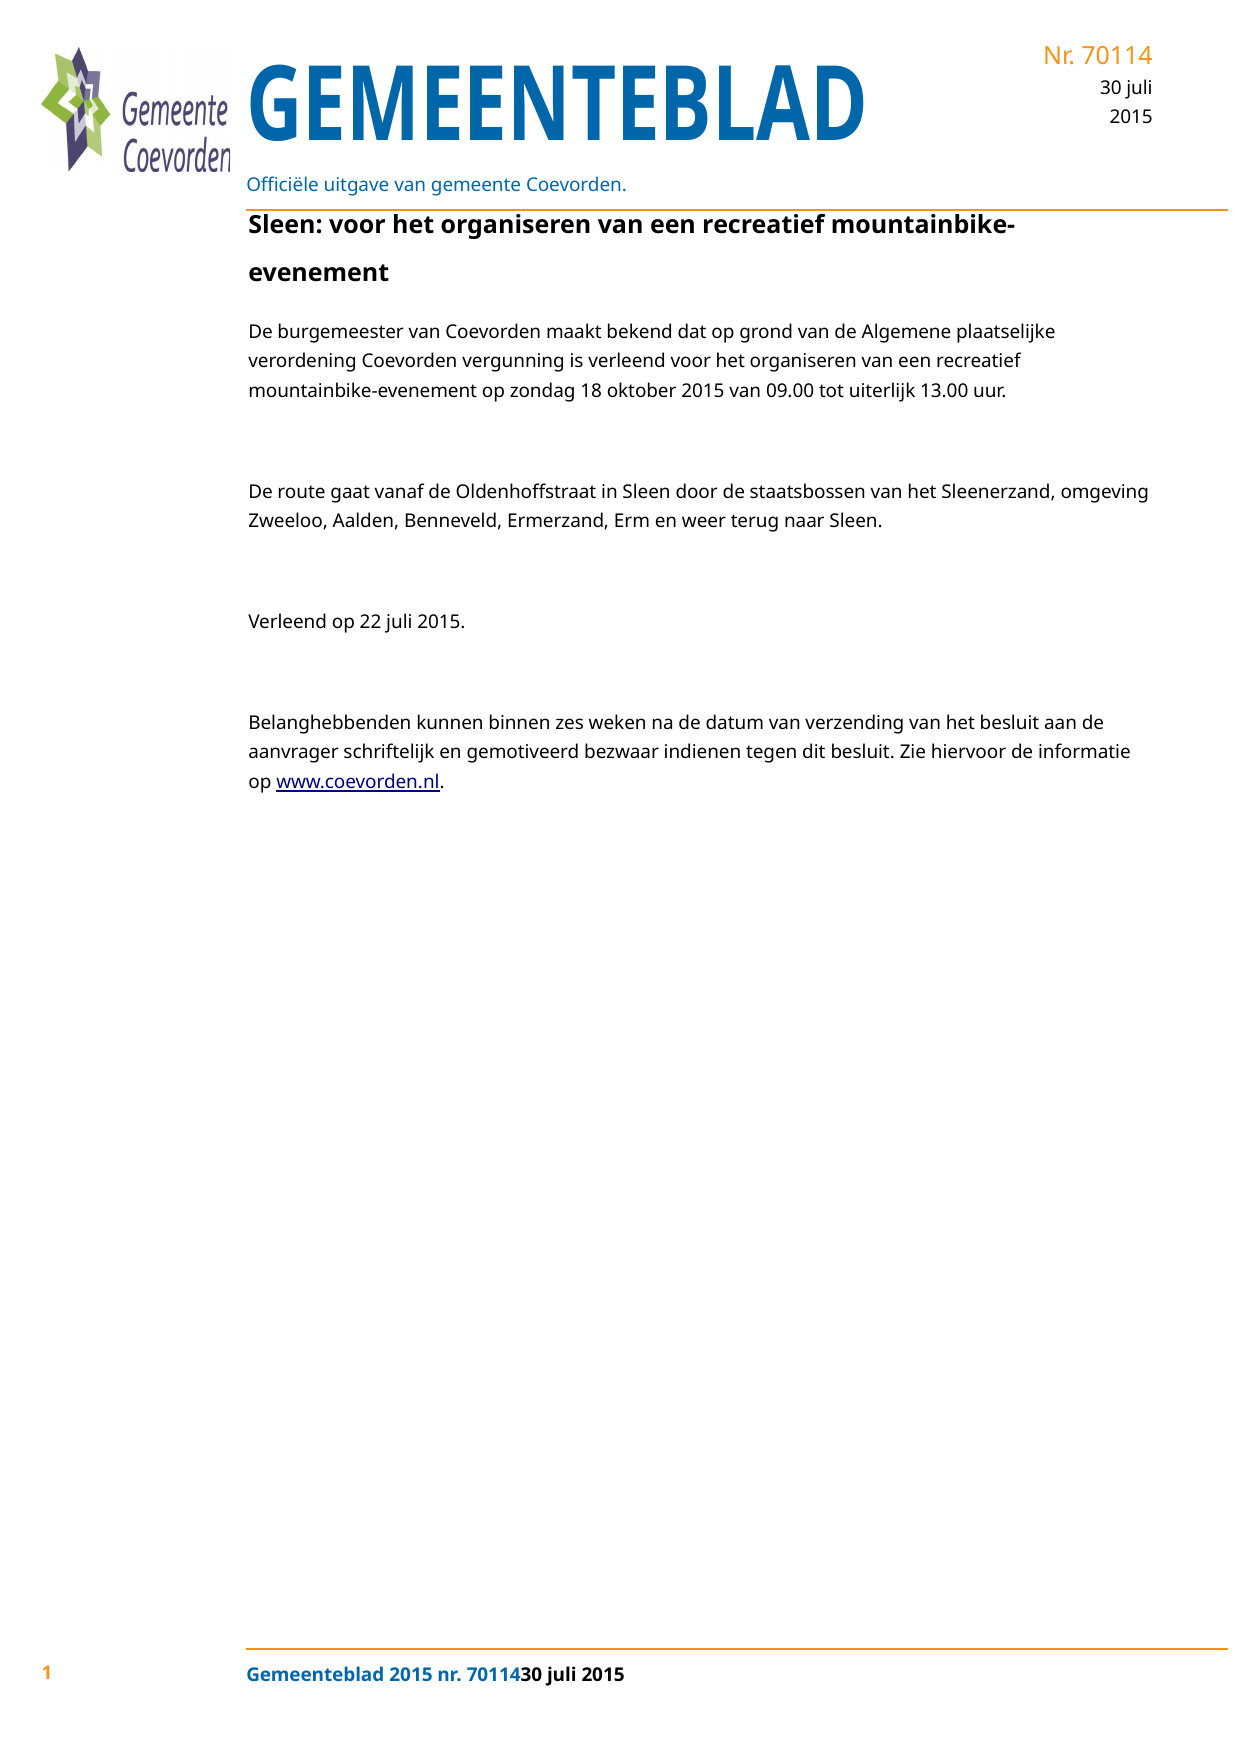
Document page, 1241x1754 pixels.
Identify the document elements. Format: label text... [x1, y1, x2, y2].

text Sleen: voor het organiseren van een recreatief mountainbike-evenement [248, 211, 1152, 288]
text Verleend op 22 juli 2015. [248, 608, 1152, 634]
picture [41, 47, 231, 172]
text Belanghebbenden kunnen binnen zes weken na de datum van verzending van het besluit aan de aanvrager schriftelijk en gemotiveerd bezwaar indienen tegen dit besluit. Zie hiervoor de informatie op www.coevorden.nl. [248, 709, 1152, 794]
text De route gaat vanaf de Oldenhoffstraat in Sleen door de staatsbossen van het Sleenerzand, omgeving Zweeloo, Aalden, Benneveld, Ermerzand, Erm en weer terug naar Sleen. [248, 478, 1152, 533]
text De burgemeester van Coevorden maakt bekend dat op grond van de Algemene plaatselijke verordening Coevorden vergunning is verleend voor het organiseren van een recreatief mountainbike-evenement op zondag 18 oktober 2015 van 09.00 tot uiterlijk 13.00 uur. [248, 318, 1152, 403]
